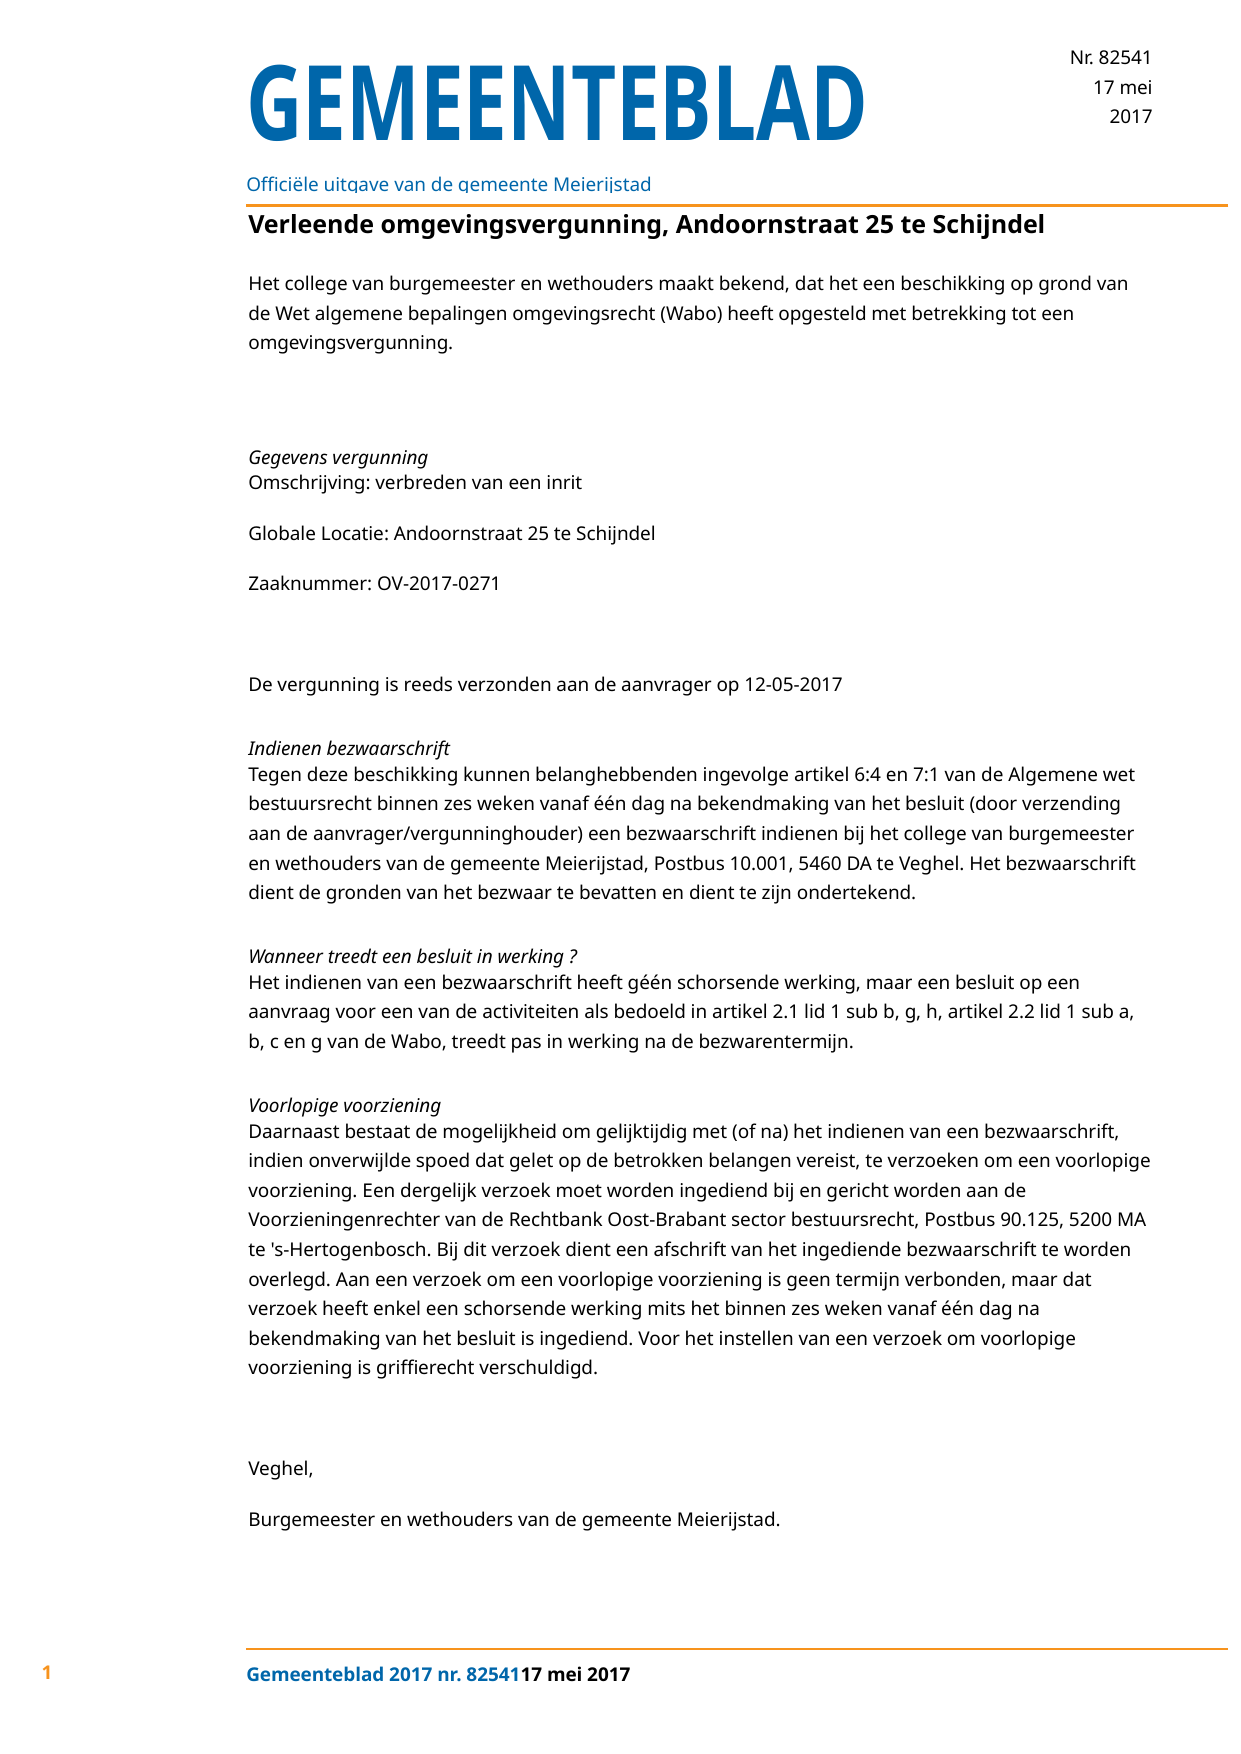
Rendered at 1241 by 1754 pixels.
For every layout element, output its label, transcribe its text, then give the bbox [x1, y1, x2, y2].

text Burgemeester en wethouders van de gemeente Meierijstad. [248, 1506, 1152, 1531]
text Tegen deze beschikking kunnen belanghebbenden ingevolge artikel 6:4 en 7:1 van de Algemene wet bestuursrecht binnen zes weken vanaf één dag na bekendmaking van het besluit (door verzending aan de aanvrager/vergunninghouder) een bezwaarschrift indienen bij het college van burgemeester en wethouders van de gemeente Meierijstad, Postbus 10.001, 5460 DA te Veghel. Het bezwaarschrift dient de gronden van het bezwaar te bevatten en dient te zijn ondertekend. [248, 761, 1152, 905]
text Daarnaast bestaat de mogelijkheid om gelijktijdig met (of na) het indienen van een bezwaarschrift, indien onverwijlde spoed dat gelet op de betrokken belangen vereist, te verzoeken om een voorlopige voorziening. Een dergelijk verzoek moet worden ingediend bij en gericht worden aan de Voorzieningenrechter van de Rechtbank Oost-Brabant sector bestuursrecht, Postbus 90.125, 5200 MA te 's-Hertogenbosch. Bij dit verzoek dient een afschrift van het ingediende bezwaarschrift te worden overlegd. Aan een verzoek om een voorlopige voorziening is geen termijn verbonden, maar dat verzoek heeft enkel een schorsende werking mits het binnen zes weken vanaf één dag na bekendmaking van het besluit is ingediend. Voor het instellen van een verzoek om voorlopige voorziening is griffierecht verschuldigd. [248, 1118, 1152, 1380]
text Het college van burgemeester en wethouders maakt bekend, dat het een beschikking op grond van de Wet algemene bepalingen omgevingsrecht (Wabo) heeft opgesteld met betrekking tot een omgevingsvergunning. [248, 270, 1152, 355]
text Zaaknummer: OV-2017-0271 [248, 570, 1152, 596]
text De vergunning is reeds verzonden aan de aanvrager op 12-05-2017 [248, 671, 1152, 697]
text Verleende omgevingsvergunning, Andoornstraat 25 te Schijndel [248, 207, 1152, 241]
text Het indienen van een bezwaarschrift heeft géén schorsende werking, maar een besluit op een aanvraag voor een van de activiteiten als bedoeld in artikel 2.1 lid 1 sub b, g, h, artikel 2.2 lid 1 sub a, b, c en g van de Wabo, treedt pas in werking na de bezwarentermijn. [248, 969, 1152, 1054]
text Veghel, [248, 1455, 1152, 1481]
text Voorlopige voorziening [248, 1092, 1152, 1118]
text Indienen bezwaarschrift [248, 735, 1152, 761]
text Wanneer treedt een besluit in werking ? [248, 943, 1152, 969]
text Globale Locatie: Andoornstraat 25 te Schijndel [248, 520, 1152, 546]
text Gegevens vergunning [248, 444, 1152, 469]
picture [41, 47, 231, 172]
text Omschrijving: verbreden van een inrit [248, 469, 1152, 495]
